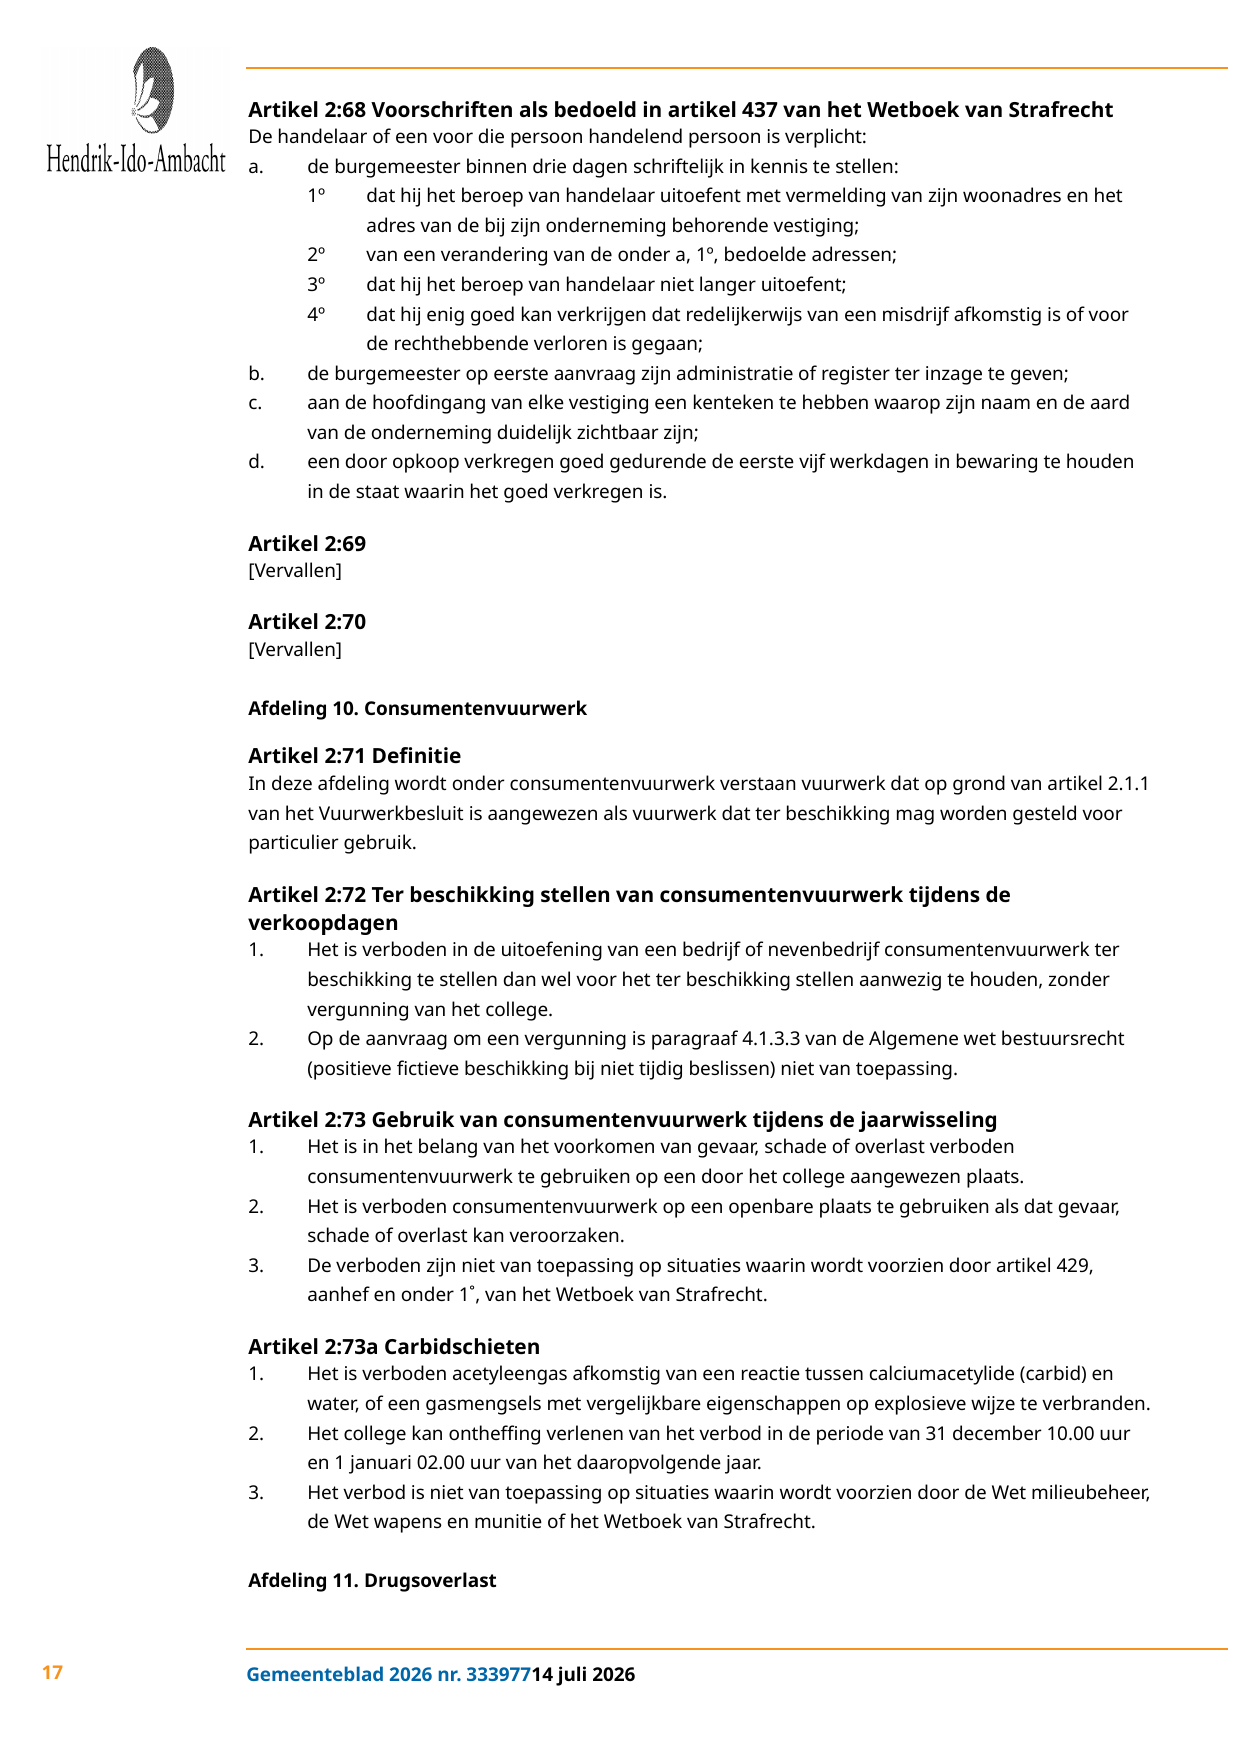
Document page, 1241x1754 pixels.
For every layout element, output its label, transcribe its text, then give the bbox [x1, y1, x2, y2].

text [Vervallen] [248, 636, 1152, 662]
text Afdeling 10. Consumentenvuurwerk [248, 695, 1152, 721]
text Artikel 2:72 Ter beschikking stellen van consumentenvuurwerk tijdens de verkoopdagen [248, 880, 1152, 937]
list Het is in het belang van het voorkomen van gevaar, schade of overlast verboden consumentenvuurwerk te gebruiken op een door het college aangewezen plaats. [248, 1134, 1152, 1189]
list een door opkoop verkregen goed gedurende de eerste vijf werkdagen in bewaring te houden in de staat waarin het goed verkregen is. [248, 449, 1152, 504]
list Het verbod is niet van toepassing op situaties waarin wordt voorzien door de Wet milieubeheer, de Wet wapens en munitie of het Wetboek van Strafrecht. [248, 1479, 1152, 1534]
text [Vervallen] [248, 557, 1152, 583]
text Artikel 2:68 Voorschriften als bedoeld in artikel 437 van het Wetboek van Strafrecht [248, 95, 1152, 123]
list van een verandering van de onder a, 1º, bedoelde adressen; [307, 242, 1152, 267]
text Artikel 2:70 [248, 607, 1152, 636]
list Het college kan ontheffing verlenen van het verbod in de periode van 31 december 10.00 uur en 1 januari 02.00 uur van het daaropvolgende jaar. [248, 1420, 1152, 1475]
list dat hij het beroep van handelaar niet langer uitoefent; [307, 271, 1152, 297]
list de burgemeester binnen drie dagen schriftelijk in kennis te stellen: [248, 153, 1152, 178]
text Artikel 2:73a Carbidschieten [248, 1332, 1152, 1361]
list Op de aanvraag om een vergunning is paragraaf 4.1.3.3 van de Algemene wet bestuursrecht (positieve fictieve beschikking bij niet tijdig beslissen) niet van toepassing. [248, 1025, 1152, 1081]
text De handelaar of een voor die persoon handelend persoon is verplicht: [248, 123, 1152, 149]
text Artikel 2:73 Gebruik van consumentenvuurwerk tijdens de jaarwisseling [248, 1105, 1152, 1134]
list De verboden zijn niet van toepassing op situaties waarin wordt voorzien door artikel 429, aanhef en onder 1˚, van het Wetboek van Strafrecht. [248, 1252, 1152, 1307]
text In deze afdeling wordt onder consumentenvuurwerk verstaan vuurwerk dat op grond van artikel 2.1.1 van het Vuurwerkbesluit is aangewezen als vuurwerk dat ter beschikking mag worden gesteld voor particulier gebruik. [248, 770, 1152, 855]
text Artikel 2:71 Definitie [248, 742, 1152, 770]
list aan de hoofdingang van elke vestiging een kenteken te hebben waarop zijn naam en de aard van de onderneming duidelijk zichtbaar zijn; [248, 389, 1152, 445]
list Het is verboden acetyleengas afkomstig van een reactie tussen calciumacetylide (carbid) en water, of een gasmengsels met vergelijkbare eigenschappen op explosieve wijze te verbranden. [248, 1361, 1152, 1416]
picture [41, 47, 231, 172]
text Afdeling 11. Drugsoverlast [248, 1568, 1152, 1593]
list Het is verboden consumentenvuurwerk op een openbare plaats te gebruiken als dat gevaar, schade of overlast kan veroorzaken. [248, 1193, 1152, 1248]
text Artikel 2:69 [248, 529, 1152, 557]
list de burgemeester op eerste aanvraag zijn administratie of register ter inzage te geven; [248, 360, 1152, 386]
list Het is verboden in de uitoefening van een bedrijf of nevenbedrijf consumentenvuurwerk ter beschikking te stellen dan wel voor het ter beschikking stellen aanwezig te houden, zonder vergunning van het college. [248, 937, 1152, 1021]
list dat hij het beroep van handelaar uitoefent met vermelding van zijn woonadres en het adres van de bij zijn onderneming behorende vestiging; [307, 182, 1152, 238]
list dat hij enig goed kan verkrijgen dat redelijkerwijs van een misdrijf afkomstig is of voor de rechthebbende verloren is gegaan; [307, 301, 1152, 356]
